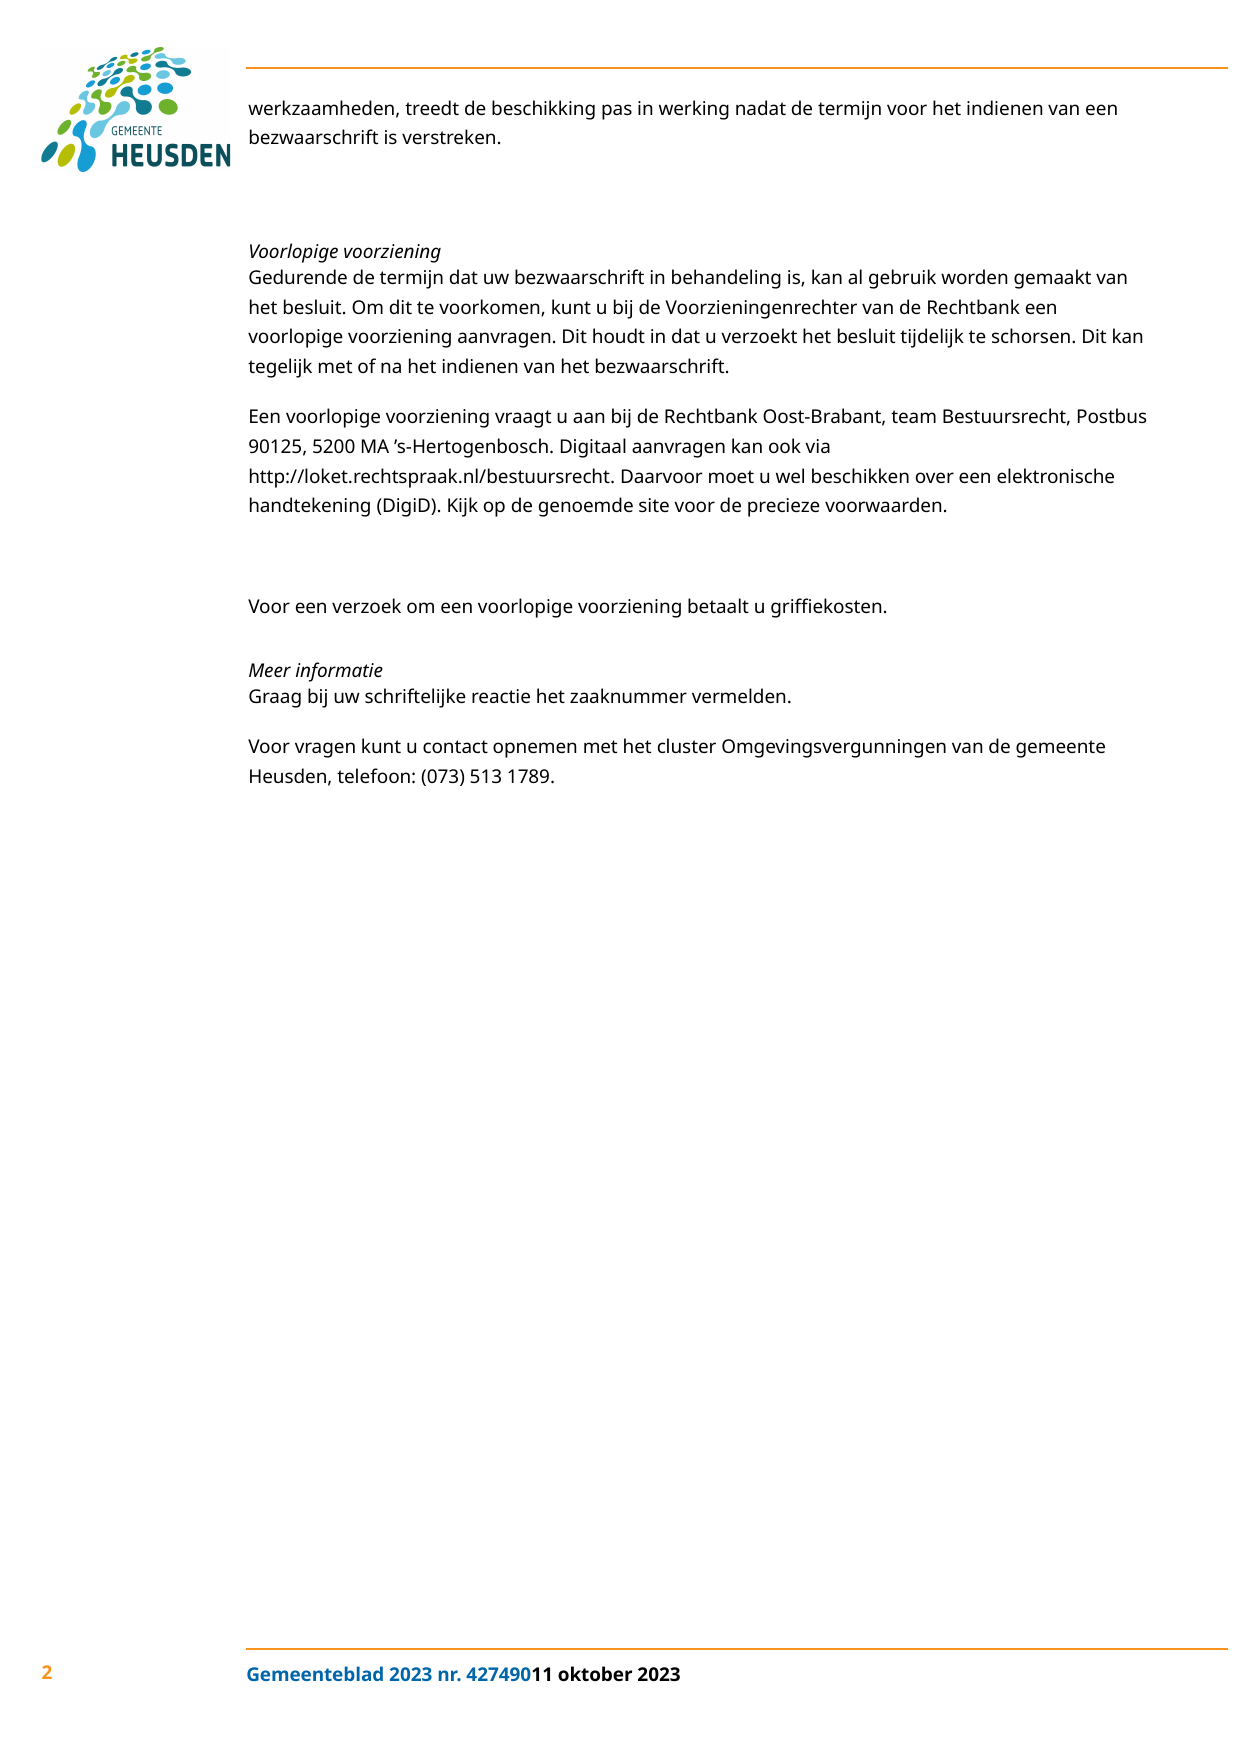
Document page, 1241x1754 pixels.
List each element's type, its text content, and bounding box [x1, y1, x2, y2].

text Een voorlopige voorziening vraagt u aan bij de Rechtbank Oost-Brabant, team Bestuursrecht, Postbus 90125, 5200 MA ’s-Hertogenbosch. Digitaal aanvragen kan ook via http://loket.rechtspraak.nl/bestuursrecht. Daarvoor moet u wel beschikken over een elektronische handtekening (DigiD). Kijk op de genoemde site voor de precieze voorwaarden. [248, 404, 1152, 518]
text Gedurende de termijn dat uw bezwaarschrift in behandeling is, kan al gebruik worden gemaakt van het besluit. Om dit te voorkomen, kunt u bij de Voorzieningenrechter van de Rechtbank een voorlopige voorziening aanvragen. Dit houdt in dat u verzoekt het besluit tijdelijk te schorsen. Dit kan tegelijk met of na het indienen van het bezwaarschrift. [248, 264, 1152, 379]
picture [41, 47, 231, 172]
text werkzaamheden, treedt de beschikking pas in werking nadat de termijn voor het indienen van een bezwaarschrift is verstreken. [248, 95, 1152, 150]
text Voorlopige voorziening [248, 239, 1152, 264]
text Voor een verzoek om een voorlopige voorziening betaalt u griffiekosten. [248, 593, 1152, 619]
text Graag bij uw schriftelijke reactie het zaaknummer vermelden. [248, 683, 1152, 709]
text Voor vragen kunt u contact opnemen met het cluster Omgevingsvergunningen van de gemeente Heusden, telefoon: (073) 513 1789. [248, 733, 1152, 789]
text Meer informatie [248, 657, 1152, 683]
